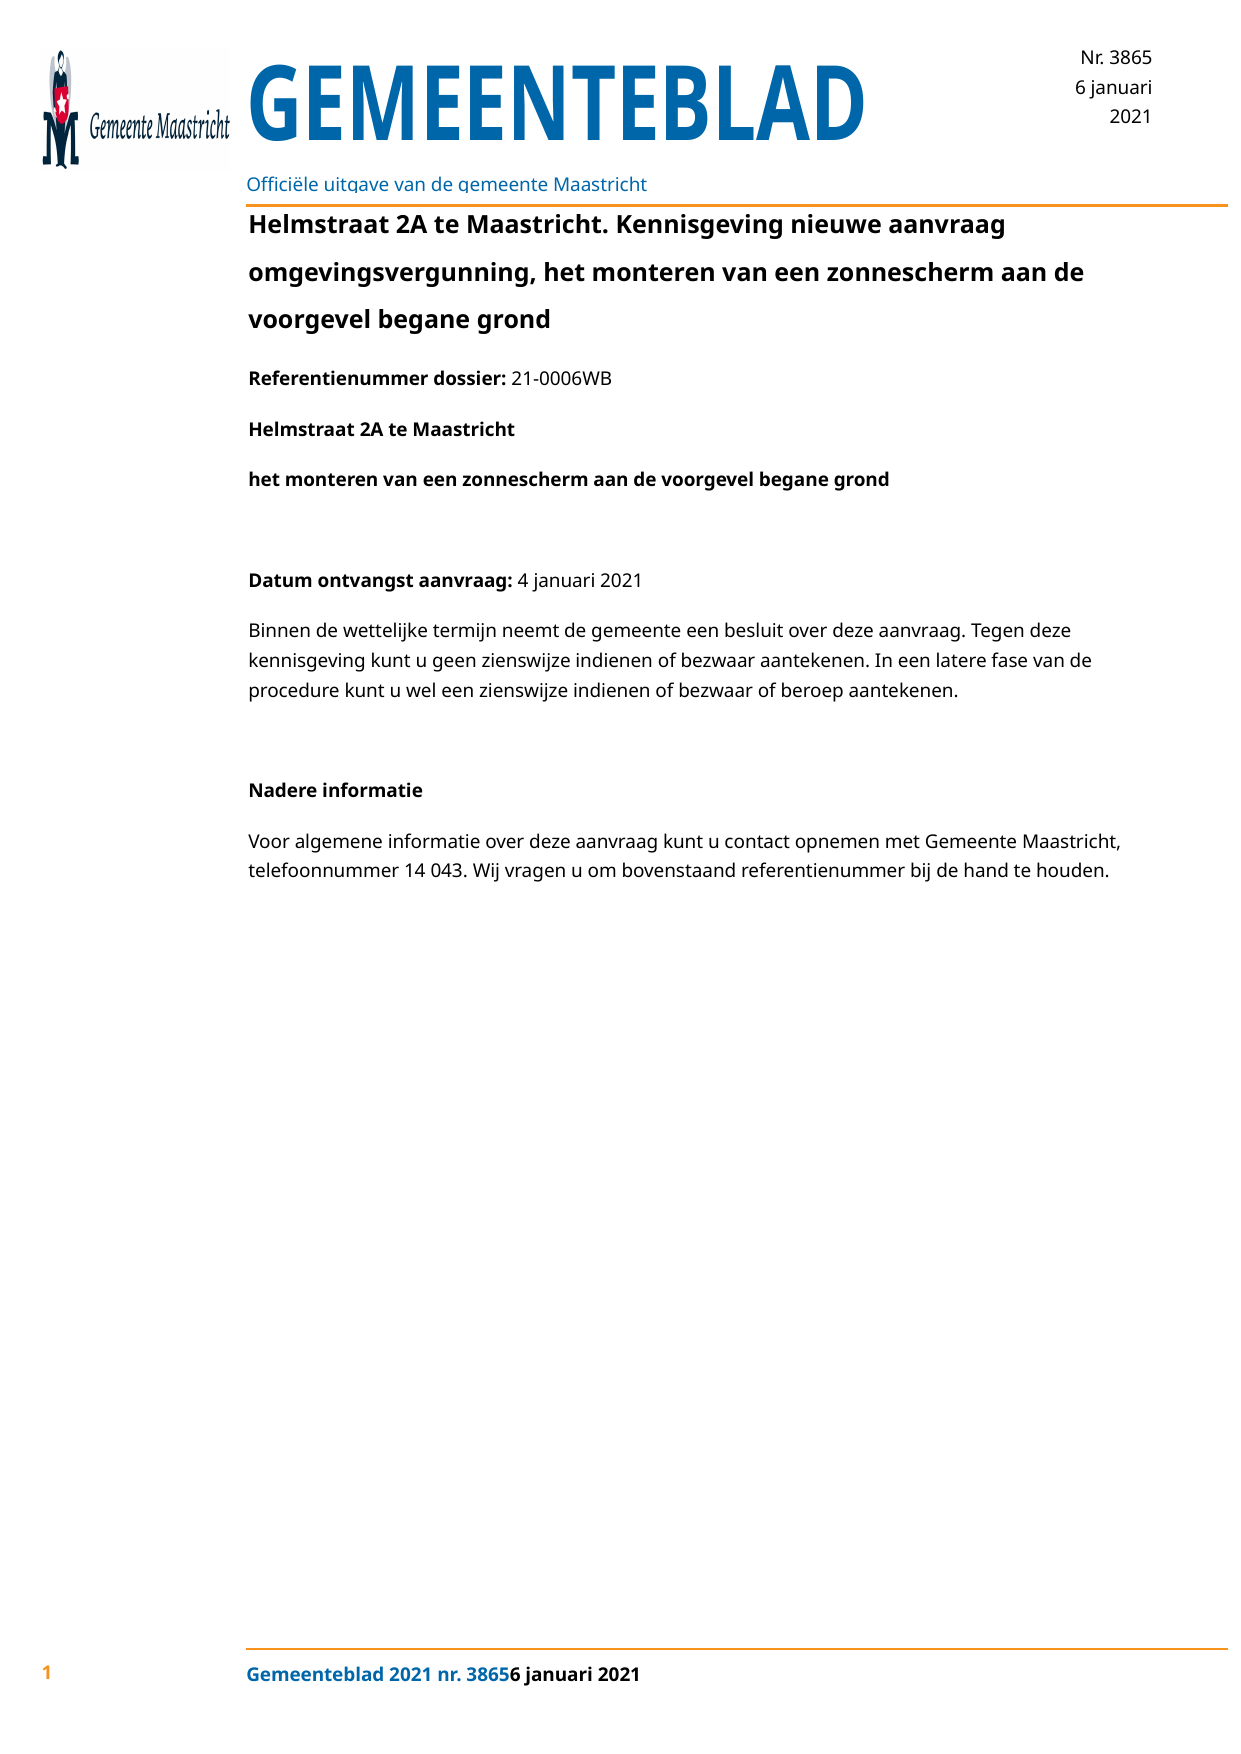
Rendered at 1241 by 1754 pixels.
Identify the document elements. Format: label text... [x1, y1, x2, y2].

text Nadere informatie [248, 778, 1152, 803]
text Binnen de wettelijke termijn neemt de gemeente een besluit over deze aanvraag. Tegen deze kennisgeving kunt u geen zienswijze indienen of bezwaar aantekenen. In een latere fase van de procedure kunt u wel een zienswijze indienen of bezwaar of beroep aantekenen. [248, 618, 1152, 702]
text Helmstraat 2A te Maastricht. Kennisgeving nieuwe aanvraag omgevingsvergunning, het monteren van een zonnescherm aan de voorgevel begane grond [248, 207, 1152, 336]
text Referentienummer dossier: 21-0006WB [248, 366, 1152, 391]
text Voor algemene informatie over deze aanvraag kunt u contact opnemen met Gemeente Maastricht, telefoonnummer 14 043. Wij vragen u om bovenstaand referentienummer bij de hand te houden. [248, 828, 1152, 883]
text het monteren van een zonnescherm aan de voorgevel begane grond [248, 466, 1152, 492]
text Datum ontvangst aanvraag: 4 januari 2021 [248, 567, 1152, 593]
text Helmstraat 2A te Maastricht [248, 416, 1152, 442]
picture [41, 47, 231, 172]
